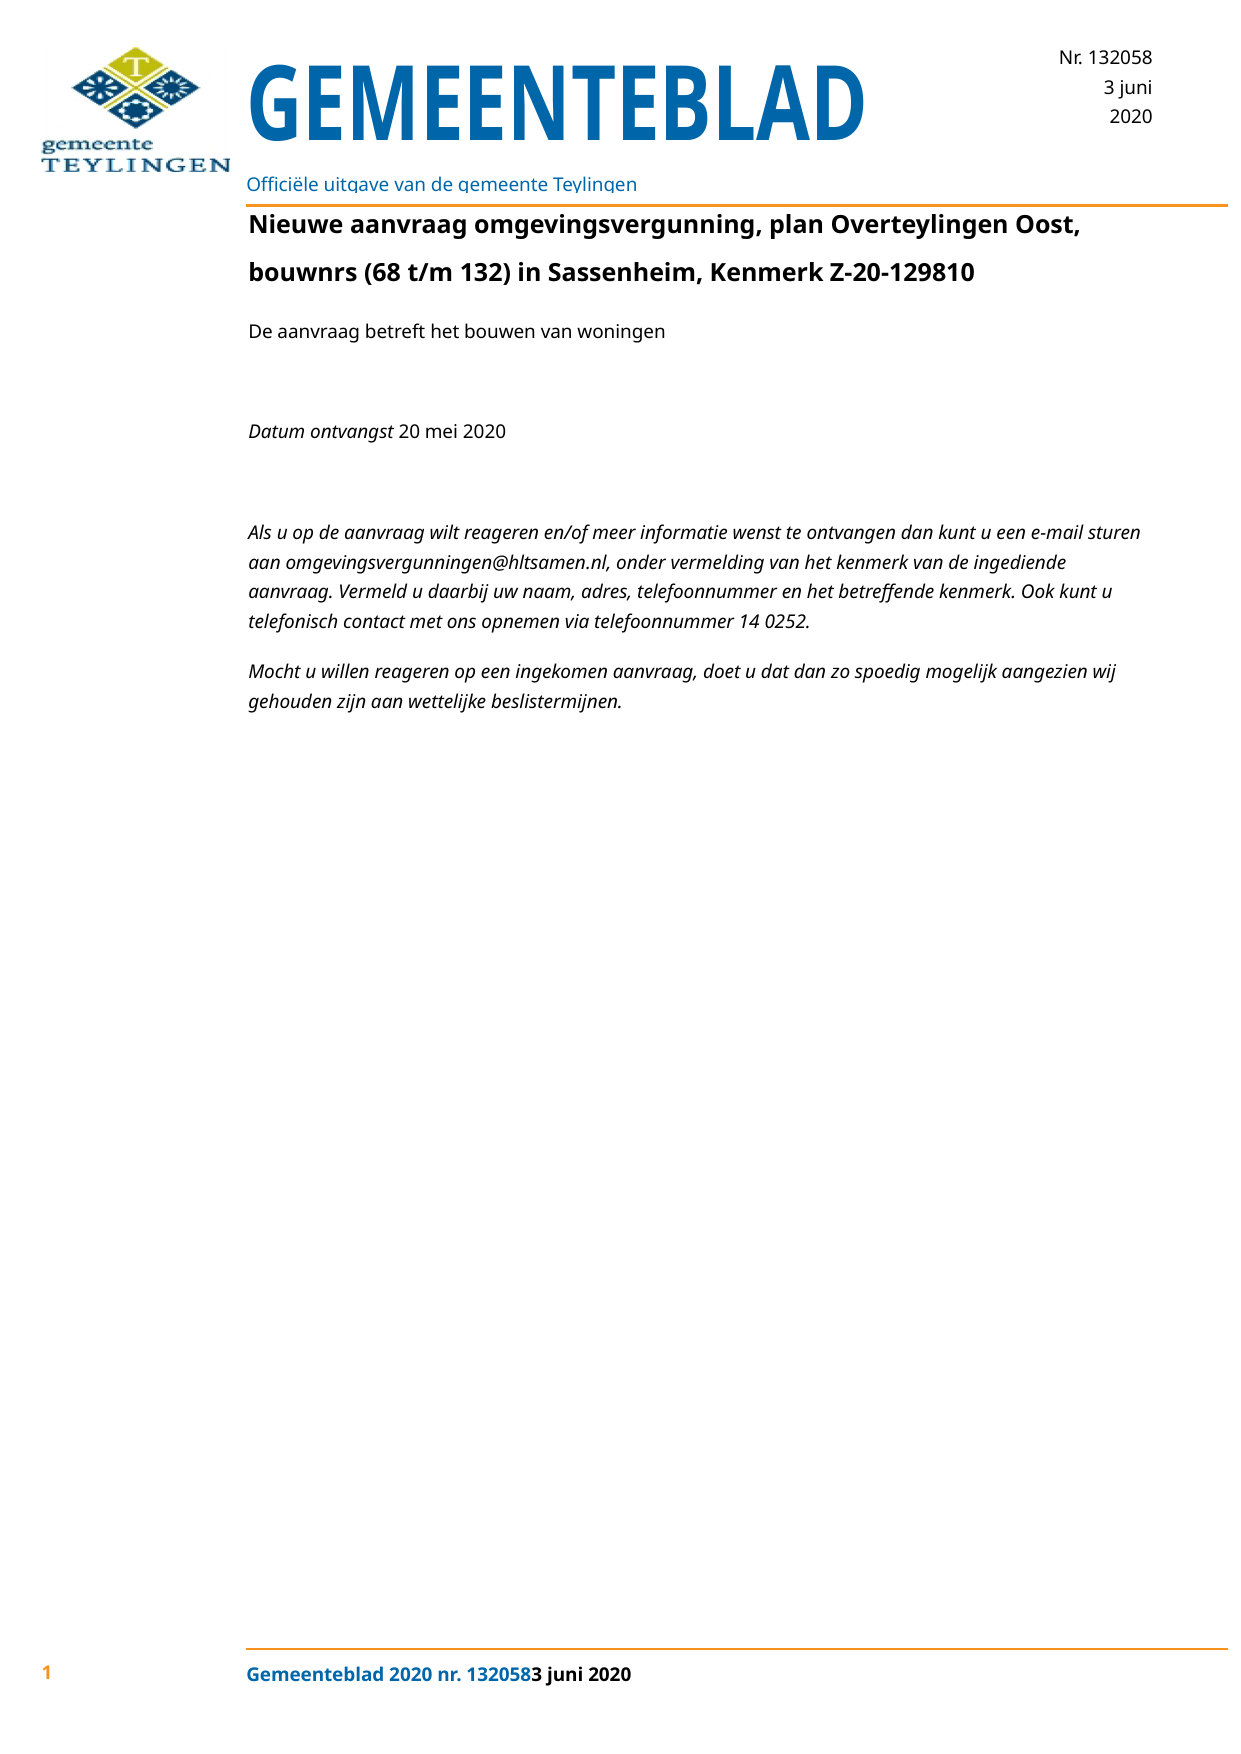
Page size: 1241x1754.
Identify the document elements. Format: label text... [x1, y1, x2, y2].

text Mocht u willen reageren op een ingekomen aanvraag, doet u dat dan zo spoedig mogelijk aangezien wij gehouden zijn aan wettelijke beslistermijnen. [248, 659, 1152, 714]
text Nieuwe aanvraag omgevingsvergunning, plan Overteylingen Oost, bouwnrs (68 t/m 132) in Sassenheim, Kenmerk Z-20-129810 [248, 207, 1152, 288]
text De aanvraag betreft het bouwen van woningen [248, 318, 1152, 344]
picture [41, 47, 231, 172]
text Als u op de aanvraag wilt reageren en/of meer informatie wenst te ontvangen dan kunt u een e-mail sturen aan omgevingsvergunningen@hltsamen.nl, onder vermelding van het kenmerk van de ingediende aanvraag. Vermeld u daarbij uw naam, adres, telefoonnummer en het betreffende kenmerk. Ook kunt u telefonisch contact met ons opnemen via telefoonnummer 14 0252. [248, 519, 1152, 634]
text Datum ontvangst 20 mei 2020 [248, 419, 1152, 444]
